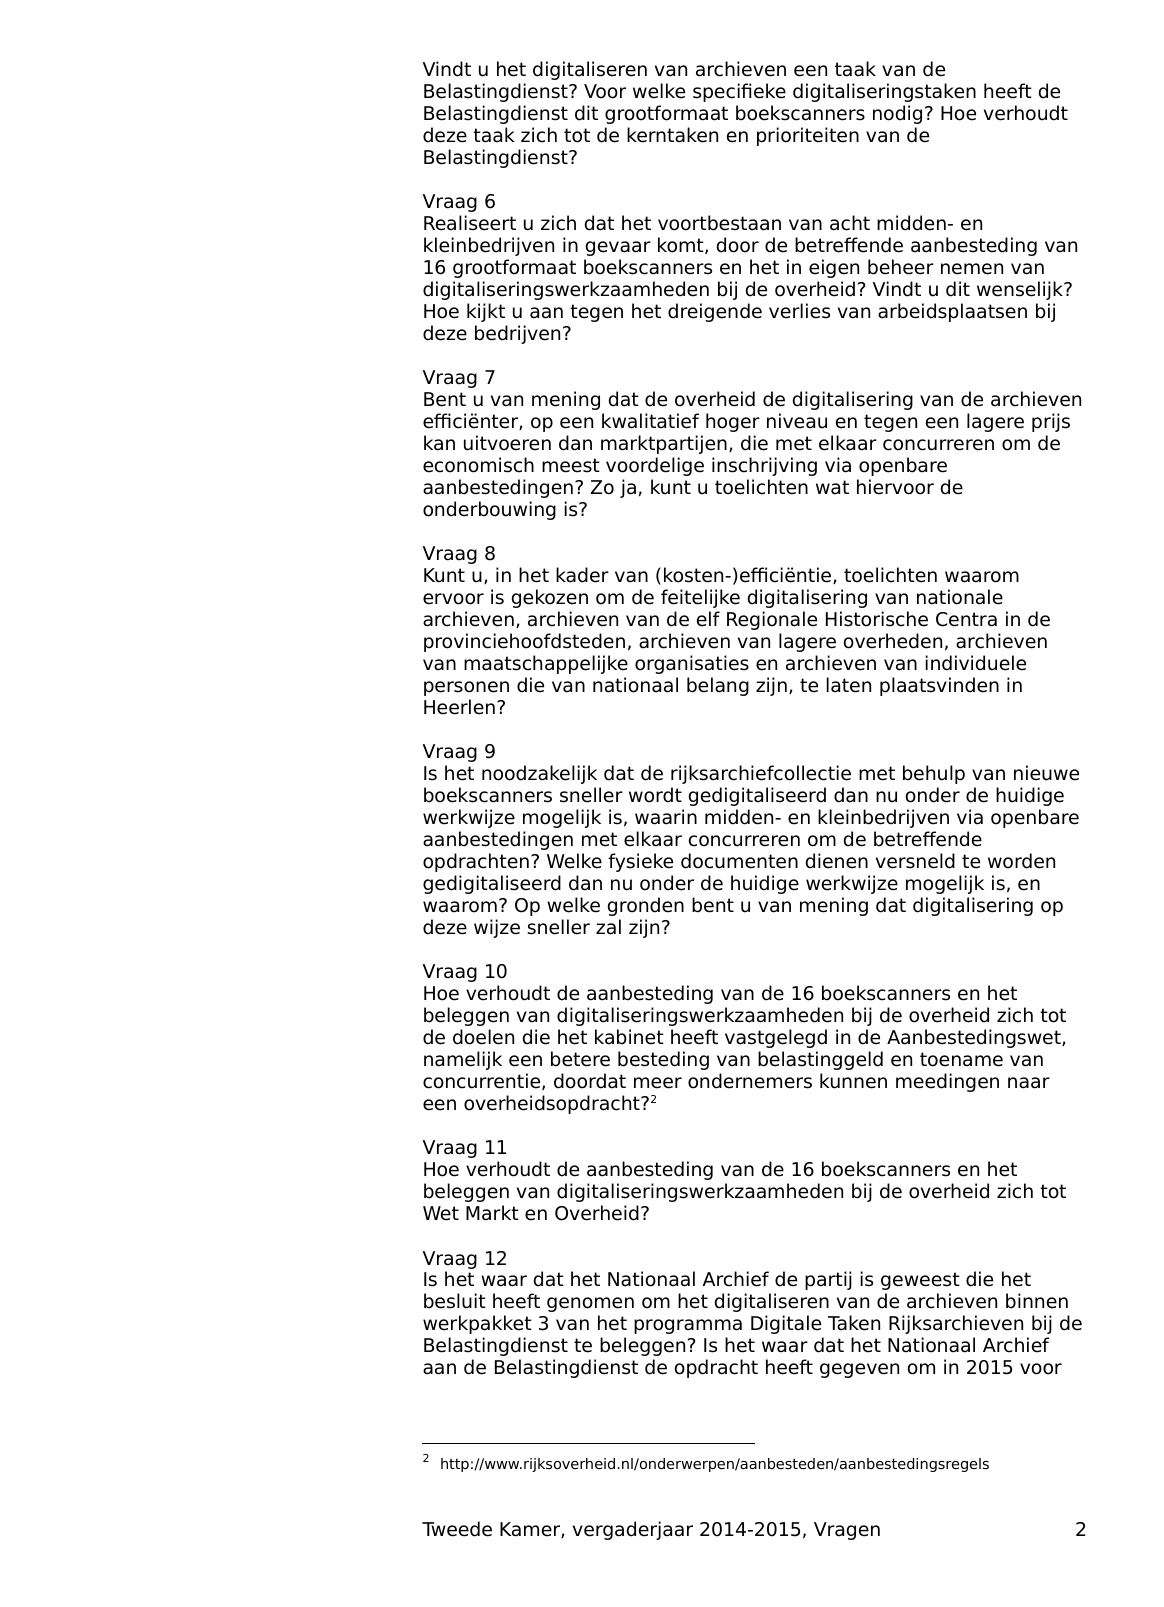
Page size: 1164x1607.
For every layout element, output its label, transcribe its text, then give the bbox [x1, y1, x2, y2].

text http://www.rijksoverheid.nl/onderwerpen/aanbesteden/aanbestedingsregels [422, 1452, 1087, 1474]
text Is het noodzakelijk dat de rijksarchiefcollectie met behulp van nieuwe boekscanners sneller wordt gedigitaliseerd dan nu onder de huidige werkwijze mogelijk is, waarin midden- en kleinbedrijven via openbare aanbestedingen met elkaar concurreren om de betreffende opdrachten? Welke fysieke documenten dienen versneld te worden gedigitaliseerd dan nu onder de huidige werkwijze mogelijk is, en waarom? Op welke gronden bent u van mening dat digitalisering op deze wijze sneller zal zijn? [422, 763, 1087, 939]
text Vraag 7 [422, 367, 1087, 389]
text Vindt u het digitaliseren van archieven een taak van de Belastingdienst? Voor welke specifieke digitaliseringstaken heeft de Belastingdienst dit grootformaat boekscanners nodig? Hoe verhoudt deze taak zich tot de kerntaken en prioriteiten van de Belastingdienst? [422, 59, 1087, 169]
text Hoe verhoudt de aanbesteding van de 16 boekscanners en het beleggen van digitaliseringswerkzaamheden bij de overheid zich tot Wet Markt en Overheid? [422, 1159, 1087, 1225]
text Realiseert u zich dat het voortbestaan van acht midden- en kleinbedrijven in gevaar komt, door de betreffende aanbesteding van 16 grootformaat boekscanners en het in eigen beheer nemen van digitaliseringswerkzaamheden bij de overheid? Vindt u dit wenselijk? Hoe kijkt u aan tegen het dreigende verlies van arbeidsplaatsen bij deze bedrijven? [422, 213, 1087, 345]
text Hoe verhoudt de aanbesteding van de 16 boekscanners en het beleggen van digitaliseringswerkzaamheden bij de overheid zich tot de doelen die het kabinet heeft vastgelegd in de Aanbestedingswet, namelijk een betere besteding van belastinggeld en toename van concurrentie, doordat meer ondernemers kunnen meedingen naar een overheidsopdracht? [422, 983, 1087, 1115]
text Vraag 8 [422, 543, 1087, 565]
text Vraag 12 [422, 1247, 1087, 1269]
text Is het waar dat het Nationaal Archief de partij is geweest die het besluit heeft genomen om het digitaliseren van de archieven binnen werkpakket 3 van het programma Digitale Taken Rijksarchieven bij de Belastingdienst te beleggen? Is het waar dat het Nationaal Archief aan de Belastingdienst de opdracht heeft gegeven om in 2015 voor [422, 1269, 1087, 1379]
text Vraag 11 [422, 1137, 1087, 1159]
text Vraag 9 [422, 741, 1087, 763]
text Bent u van mening dat de overheid de digitalisering van de archieven efficiënter, op een kwalitatief hoger niveau en tegen een lagere prijs kan uitvoeren dan marktpartijen, die met elkaar concurreren om de economisch meest voordelige inschrijving via openbare aanbestedingen? Zo ja, kunt u toelichten wat hiervoor de onderbouwing is? [422, 389, 1087, 521]
text Kunt u, in het kader van (kosten-)efficiëntie, toelichten waarom ervoor is gekozen om de feitelijke digitalisering van nationale archieven, archieven van de elf Regionale Historische Centra in de provinciehoofdsteden, archieven van lagere overheden, archieven van maatschappelijke organisaties en archieven van individuele personen die van nationaal belang zijn, te laten plaatsvinden in Heerlen? [422, 565, 1087, 719]
text Vraag 10 [422, 961, 1087, 983]
text Vraag 6 [422, 191, 1087, 213]
